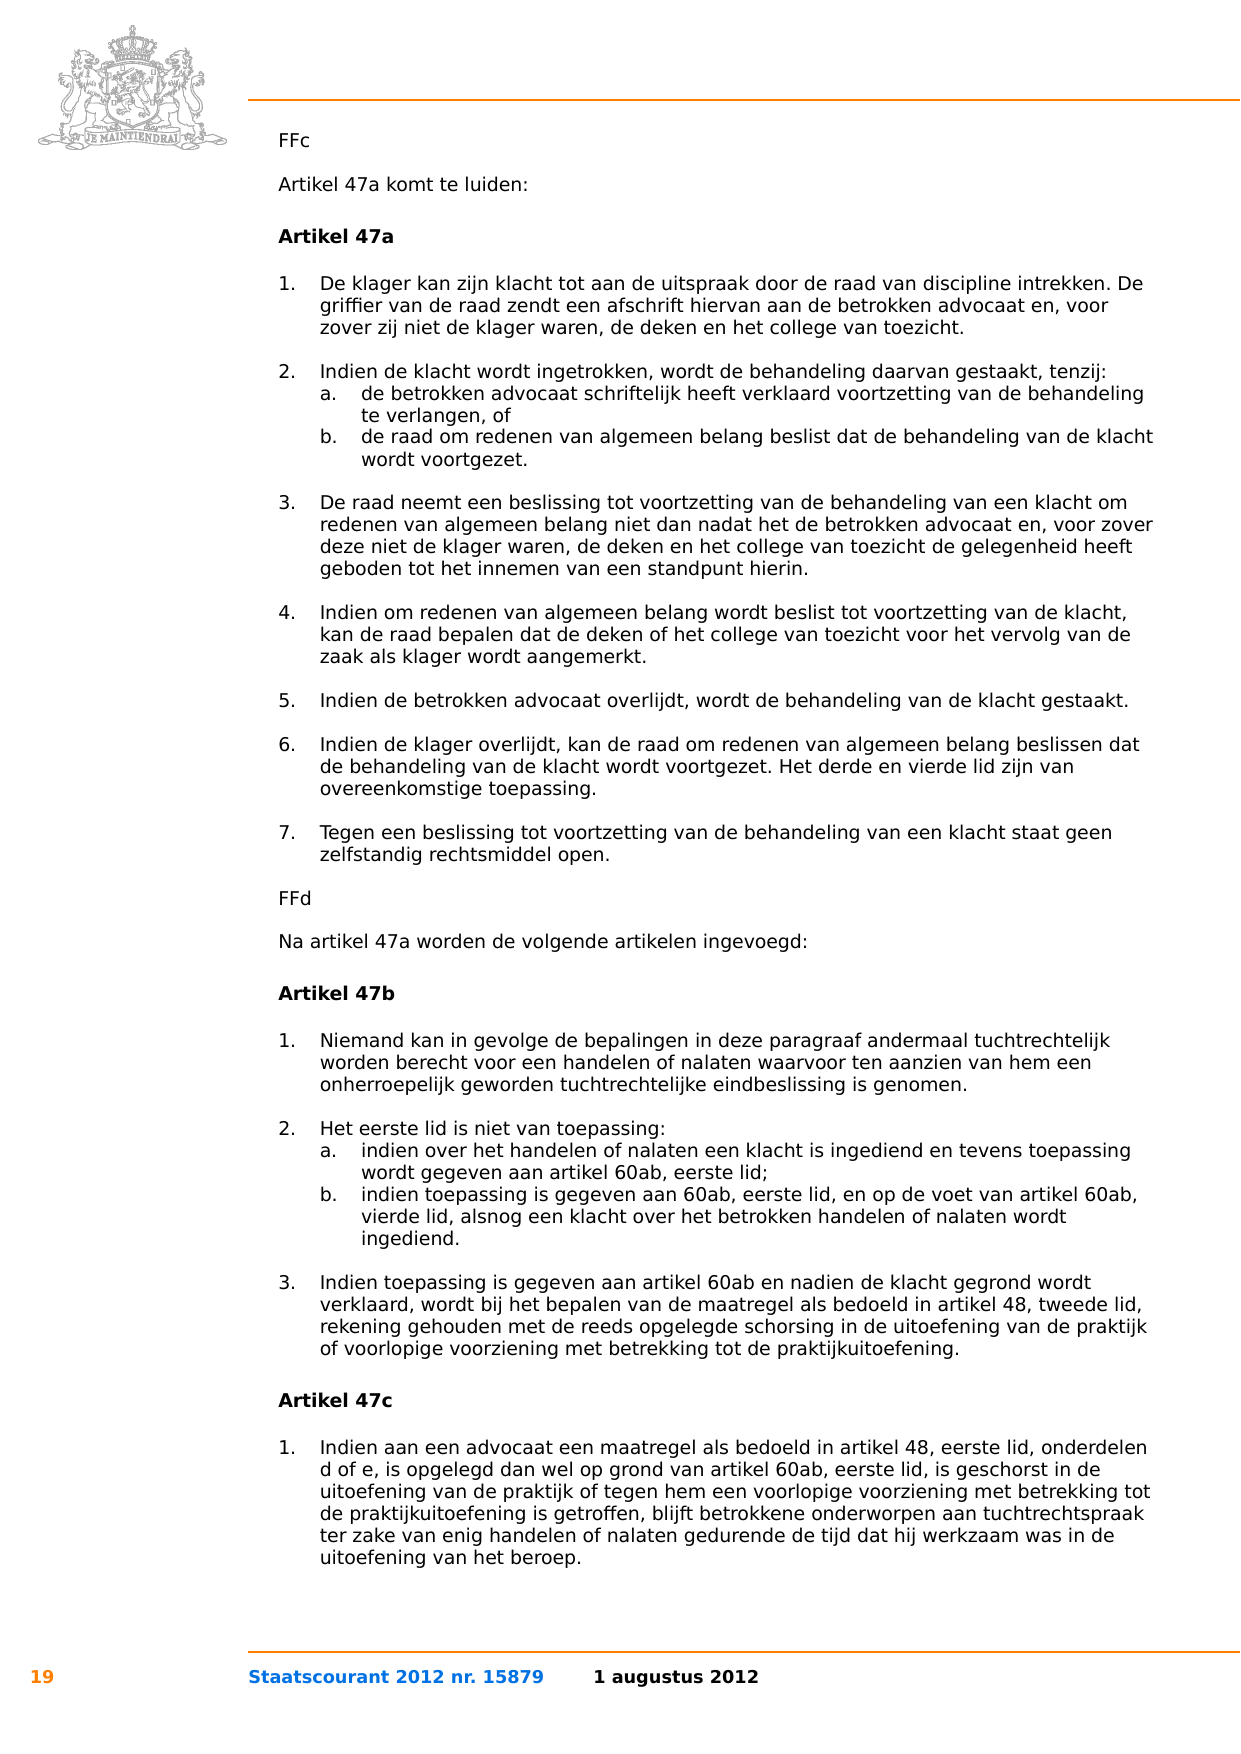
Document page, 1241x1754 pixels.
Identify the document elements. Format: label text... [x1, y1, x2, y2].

text 7. Tegen een beslissing tot voortzetting van de behandeling van een klacht staat geen zelfstandig rechtsmiddel open. [278, 822, 1163, 866]
text b. de raad om redenen van algemeen belang beslist dat de behandeling van de klacht wordt voortgezet. [319, 426, 1163, 470]
text Artikel 47a komt te luiden: [278, 174, 1163, 196]
text 1. De klager kan zijn klacht tot aan de uitspraak door de raad van discipline intrekken. De griffier van de raad zendt een afschrift hiervan aan de betrokken advocaat en, voor zover zij niet de klager waren, de deken en het college van toezicht. [278, 273, 1163, 339]
text Na artikel 47a worden de volgende artikelen ingevoegd: [278, 931, 1163, 953]
subtitle Artikel 47b [278, 983, 1163, 1005]
text 1. Indien aan een advocaat een maatregel als bedoeld in artikel 48, eerste lid, onderdelen d of e, is opgelegd dan wel op grond van artikel 60ab, eerste lid, is geschorst in de uitoefening van de praktijk of tegen hem een voorlopige voorziening met betrekking tot de praktijkuitoefening is getroffen, blijft betrokkene onderworpen aan tuchtrechtspraak ter zake van enig handelen of nalaten gedurende de tijd dat hij werkzaam was in de uitoefening van het beroep. [278, 1437, 1163, 1568]
text 2. Het eerste lid is niet van toepassing: [278, 1118, 1163, 1140]
subtitle Artikel 47c [278, 1390, 1163, 1412]
text 2. Indien de klacht wordt ingetrokken, wordt de behandeling daarvan gestaakt, tenzij: [278, 361, 1163, 382]
text 1. Niemand kan in gevolge de bepalingen in deze paragraaf andermaal tuchtrechtelijk worden berecht voor een handelen of nalaten waarvoor ten aanzien van hem een onherroepelijk geworden tuchtrechtelijke eindbeslissing is genomen. [278, 1030, 1163, 1096]
text 6. Indien de klager overlijdt, kan de raad om redenen van algemeen belang beslissen dat de behandeling van de klacht wordt voortgezet. Het derde en vierde lid zijn van overeenkomstige toepassing. [278, 734, 1163, 800]
text 3. De raad neemt een beslissing tot voortzetting van de behandeling van een klacht om redenen van algemeen belang niet dan nadat het de betrokken advocaat en, voor zover deze niet de klager waren, de deken en het college van toezicht de gelegenheid heeft geboden tot het innemen van een standpunt hierin. [278, 492, 1163, 580]
text 5. Indien de betrokken advocaat overlijdt, wordt de behandeling van de klacht gestaakt. [278, 690, 1163, 712]
text a. de betrokken advocaat schriftelijk heeft verklaard voortzetting van de behandeling te verlangen, of [319, 382, 1163, 426]
text 4. Indien om redenen van algemeen belang wordt beslist tot voortzetting van de klacht, kan de raad bepalen dat de deken of het college van toezicht voor het vervolg van de zaak als klager wordt aangemerkt. [278, 602, 1163, 668]
text 3. Indien toepassing is gegeven aan artikel 60ab en nadien de klacht gegrond wordt verklaard, wordt bij het bepalen van de maatregel als bedoeld in artikel 48, tweede lid, rekening gehouden met de reeds opgelegde schorsing in de uitoefening van de praktijk of voorlopige voorziening met betrekking tot de praktijkuitoefening. [278, 1272, 1163, 1360]
subtitle Artikel 47a [278, 226, 1163, 248]
text b. indien toepassing is gegeven aan 60ab, eerste lid, en op de voet van artikel 60ab, vierde lid, alsnog een klacht over het betrokken handelen of nalaten wordt ingediend. [319, 1184, 1163, 1250]
text FFc [278, 130, 1163, 152]
text a. indien over het handelen of nalaten een klacht is ingediend en tevens toepassing wordt gegeven aan artikel 60ab, eerste lid; [319, 1140, 1163, 1184]
text FFd [278, 887, 1163, 909]
picture [38, 25, 227, 150]
